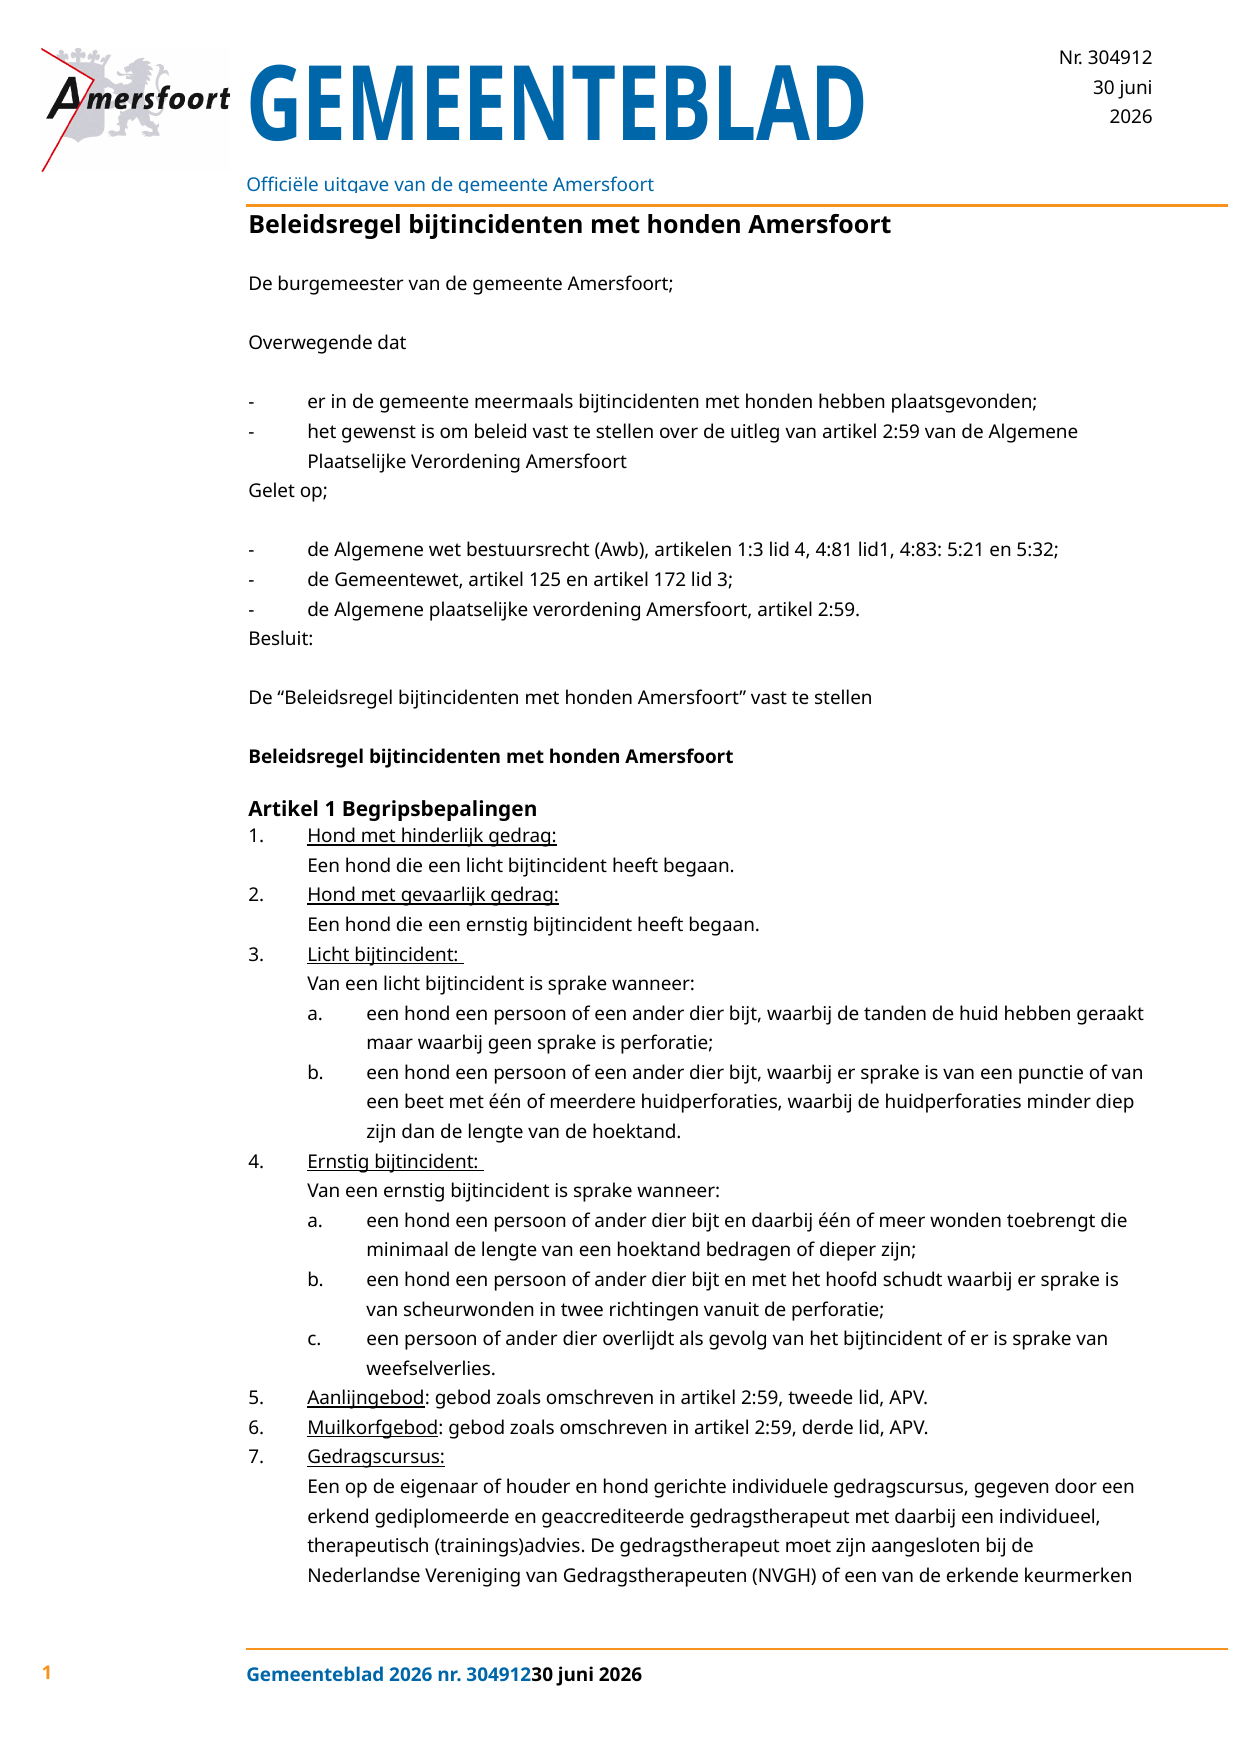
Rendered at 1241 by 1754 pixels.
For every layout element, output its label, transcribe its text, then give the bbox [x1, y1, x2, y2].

list Licht bijtincident: [248, 941, 1152, 967]
list Gedragscursus: [248, 1444, 1152, 1469]
text De “Beleidsregel bijtincidenten met honden Amersfoort” vast te stellen [248, 684, 1152, 710]
list Muilkorfgebod: gebod zoals omschreven in artikel 2:59, derde lid, APV. [248, 1414, 1152, 1440]
list er in de gemeente meermaals bijtincidenten met honden hebben plaatsgevonden; [248, 389, 1152, 414]
text De burgemeester van de gemeente Amersfoort; [248, 270, 1152, 296]
text Gelet op; [248, 477, 1152, 503]
list de Algemene wet bestuursrecht (Awb), artikelen 1:3 lid 4, 4:81 lid1, 4:83: 5:21 en 5:32; [248, 537, 1152, 562]
list de Gemeentewet, artikel 125 en artikel 172 lid 3; [248, 566, 1152, 592]
list Een hond die een licht bijtincident heeft begaan. [248, 852, 1152, 878]
list Van een ernstig bijtincident is sprake wanneer: [248, 1177, 1152, 1203]
list Van een licht bijtincident is sprake wanneer: [248, 970, 1152, 996]
text Beleidsregel bijtincidenten met honden Amersfoort [248, 744, 1152, 769]
list een hond een persoon of een ander dier bijt, waarbij de tanden de huid hebben geraakt maar waarbij geen sprake is perforatie; [307, 1000, 1152, 1055]
list een hond een persoon of ander dier bijt en daarbij één of meer wonden toebrengt die minimaal de lengte van een hoektand bedragen of dieper zijn; [307, 1207, 1152, 1262]
list Ernstig bijtincident: [248, 1148, 1152, 1174]
list het gewenst is om beleid vast te stellen over de uitleg van artikel 2:59 van de Algemene Plaatselijke Verordening Amersfoort [248, 418, 1152, 473]
picture [41, 47, 231, 172]
list een hond een persoon of ander dier bijt en met het hoofd schudt waarbij er sprake is van scheurwonden in twee richtingen vanuit de perforatie; [307, 1266, 1152, 1322]
list Hond met gevaarlijk gedrag: [248, 882, 1152, 907]
list de Algemene plaatselijke verordening Amersfoort, artikel 2:59. [248, 596, 1152, 621]
list een persoon of ander dier overlijdt als gevolg van het bijtincident of er is sprake van weefselverlies. [307, 1325, 1152, 1381]
list Een hond die een ernstig bijtincident heeft begaan. [248, 911, 1152, 937]
list Hond met hinderlijk gedrag: [248, 822, 1152, 848]
text Beleidsregel bijtincidenten met honden Amersfoort [248, 207, 1152, 241]
text Overwegende dat [248, 329, 1152, 355]
list Aanlijngebod: gebod zoals omschreven in artikel 2:59, tweede lid, APV. [248, 1384, 1152, 1410]
list een hond een persoon of een ander dier bijt, waarbij er sprake is van een punctie of van een beet met één of meerdere huidperforaties, waarbij de huidperforaties minder diep zijn dan de lengte van de hoektand. [307, 1059, 1152, 1144]
text Artikel 1 Begripsbepalingen [248, 794, 1152, 822]
text Besluit: [248, 625, 1152, 651]
list Een op de eigenaar of houder en hond gerichte individuele gedragscursus, gegeven door een erkend gediplomeerde en geaccrediteerde gedragstherapeut met daarbij een individueel, therapeutisch (trainings)advies. De gedragstherapeut moet zijn aangesloten bij de Nederlandse Vereniging van Gedragstherapeuten (NVGH) of een van de erkende keurmerken [248, 1473, 1152, 1588]
